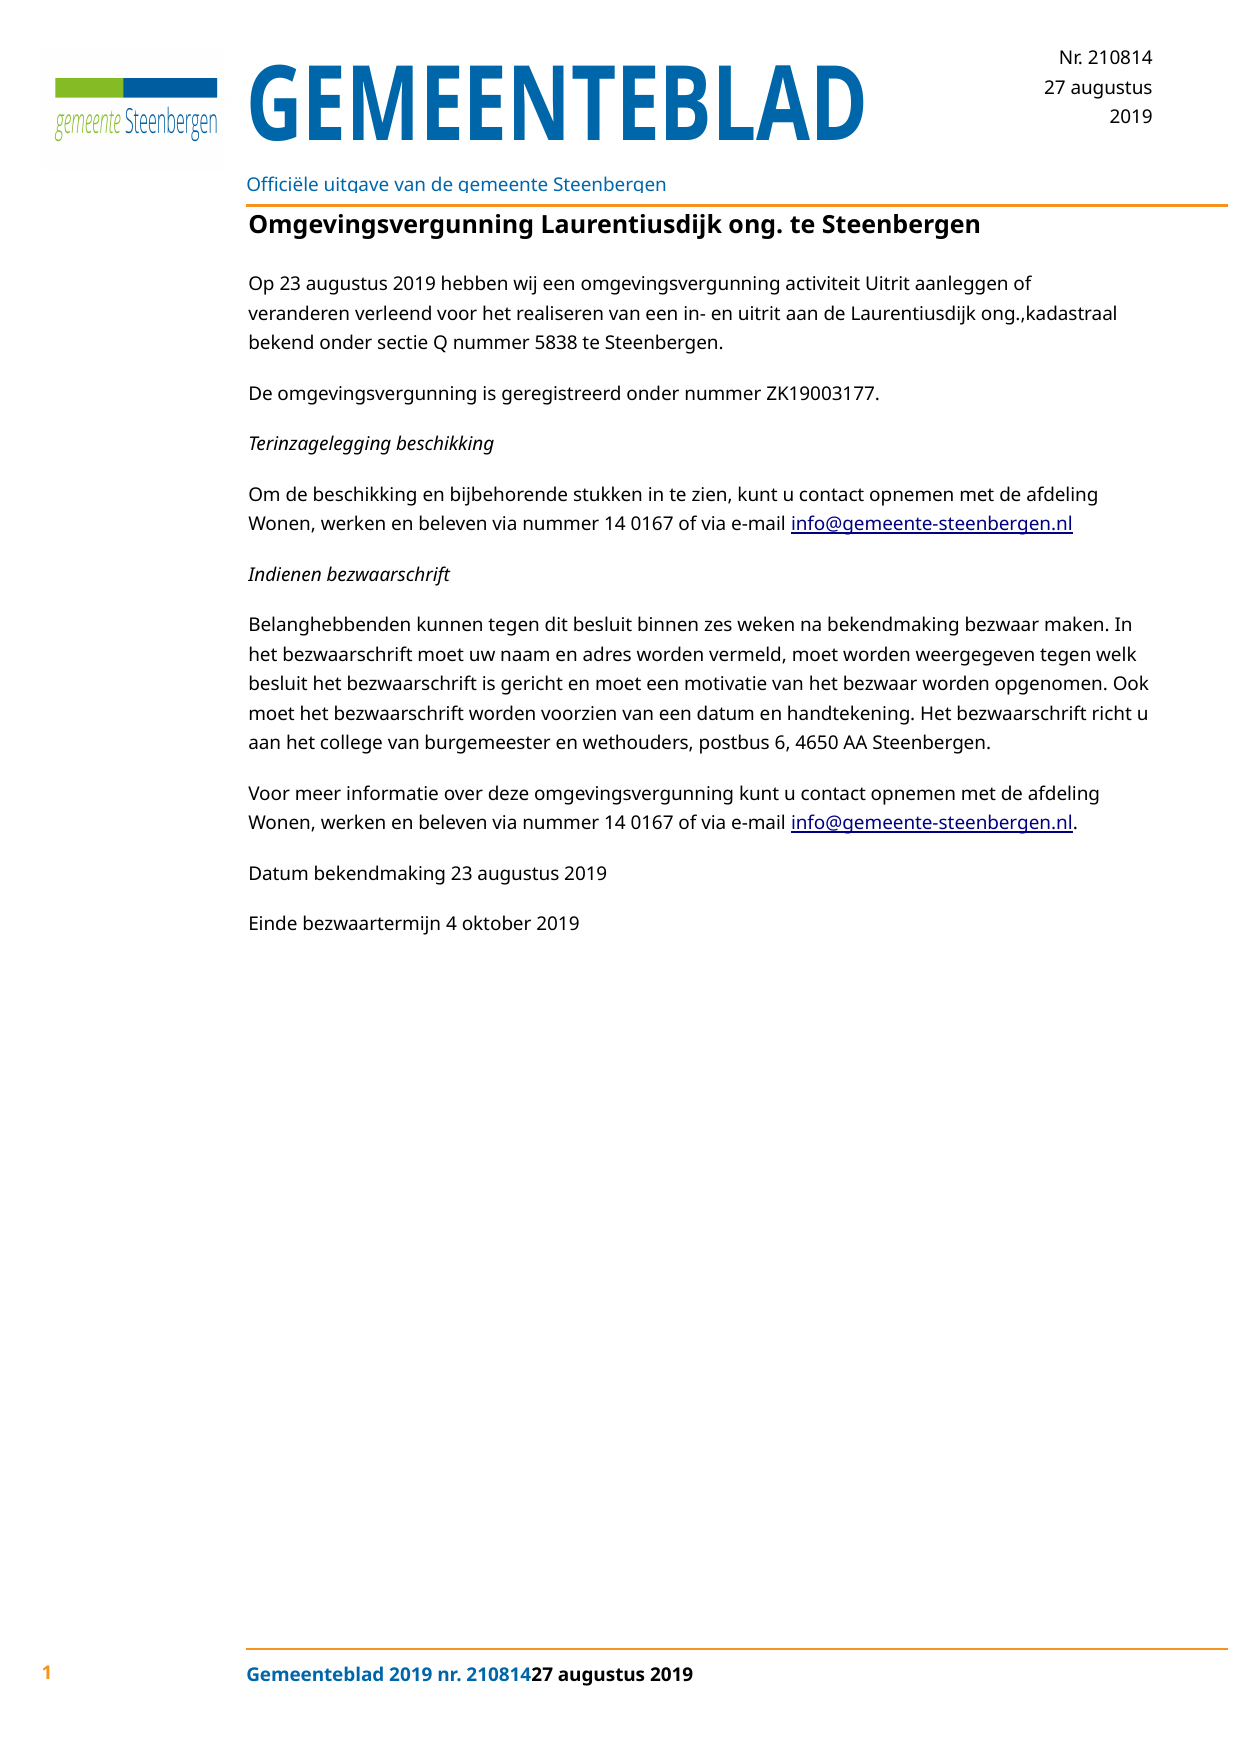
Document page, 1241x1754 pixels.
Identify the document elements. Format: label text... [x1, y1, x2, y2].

picture [41, 47, 231, 172]
text Op 23 augustus 2019 hebben wij een omgevingsvergunning activiteit Uitrit aanleggen of veranderen verleend voor het realiseren van een in- en uitrit aan de Laurentiusdijk ong.,kadastraal bekend onder sectie Q nummer 5838 te Steenbergen. [248, 270, 1152, 355]
text Datum bekendmaking 23 augustus 2019 [248, 860, 1152, 886]
text Indienen bezwaarschrift [248, 561, 1152, 586]
text Belanghebbenden kunnen tegen dit besluit binnen zes weken na bekendmaking bezwaar maken. In het bezwaarschrift moet uw naam en adres worden vermeld, moet worden weergegeven tegen welk besluit het bezwaarschrift is gericht en moet een motivatie van het bezwaar worden opgenomen. Ook moet het bezwaarschrift worden voorzien van een datum en handtekening. Het bezwaarschrift richt u aan het college van burgemeester en wethouders, postbus 6, 4650 AA Steenbergen. [248, 611, 1152, 755]
text Voor meer informatie over deze omgevingsvergunning kunt u contact opnemen met de afdeling Wonen, werken en beleven via nummer 14 0167 of via e-mail info@gemeente-steenbergen.nl. [248, 780, 1152, 835]
text Terinzagelegging beschikking [248, 430, 1152, 456]
text Omgevingsvergunning Laurentiusdijk ong. te Steenbergen [248, 207, 1152, 241]
text De omgevingsvergunning is geregistreerd onder nummer ZK19003177. [248, 380, 1152, 406]
text Om de beschikking en bijbehorende stukken in te zien, kunt u contact opnemen met de afdeling Wonen, werken en beleven via nummer 14 0167 of via e-mail info@gemeente-steenbergen.nl [248, 481, 1152, 536]
text Einde bezwaartermijn 4 oktober 2019 [248, 910, 1152, 936]
